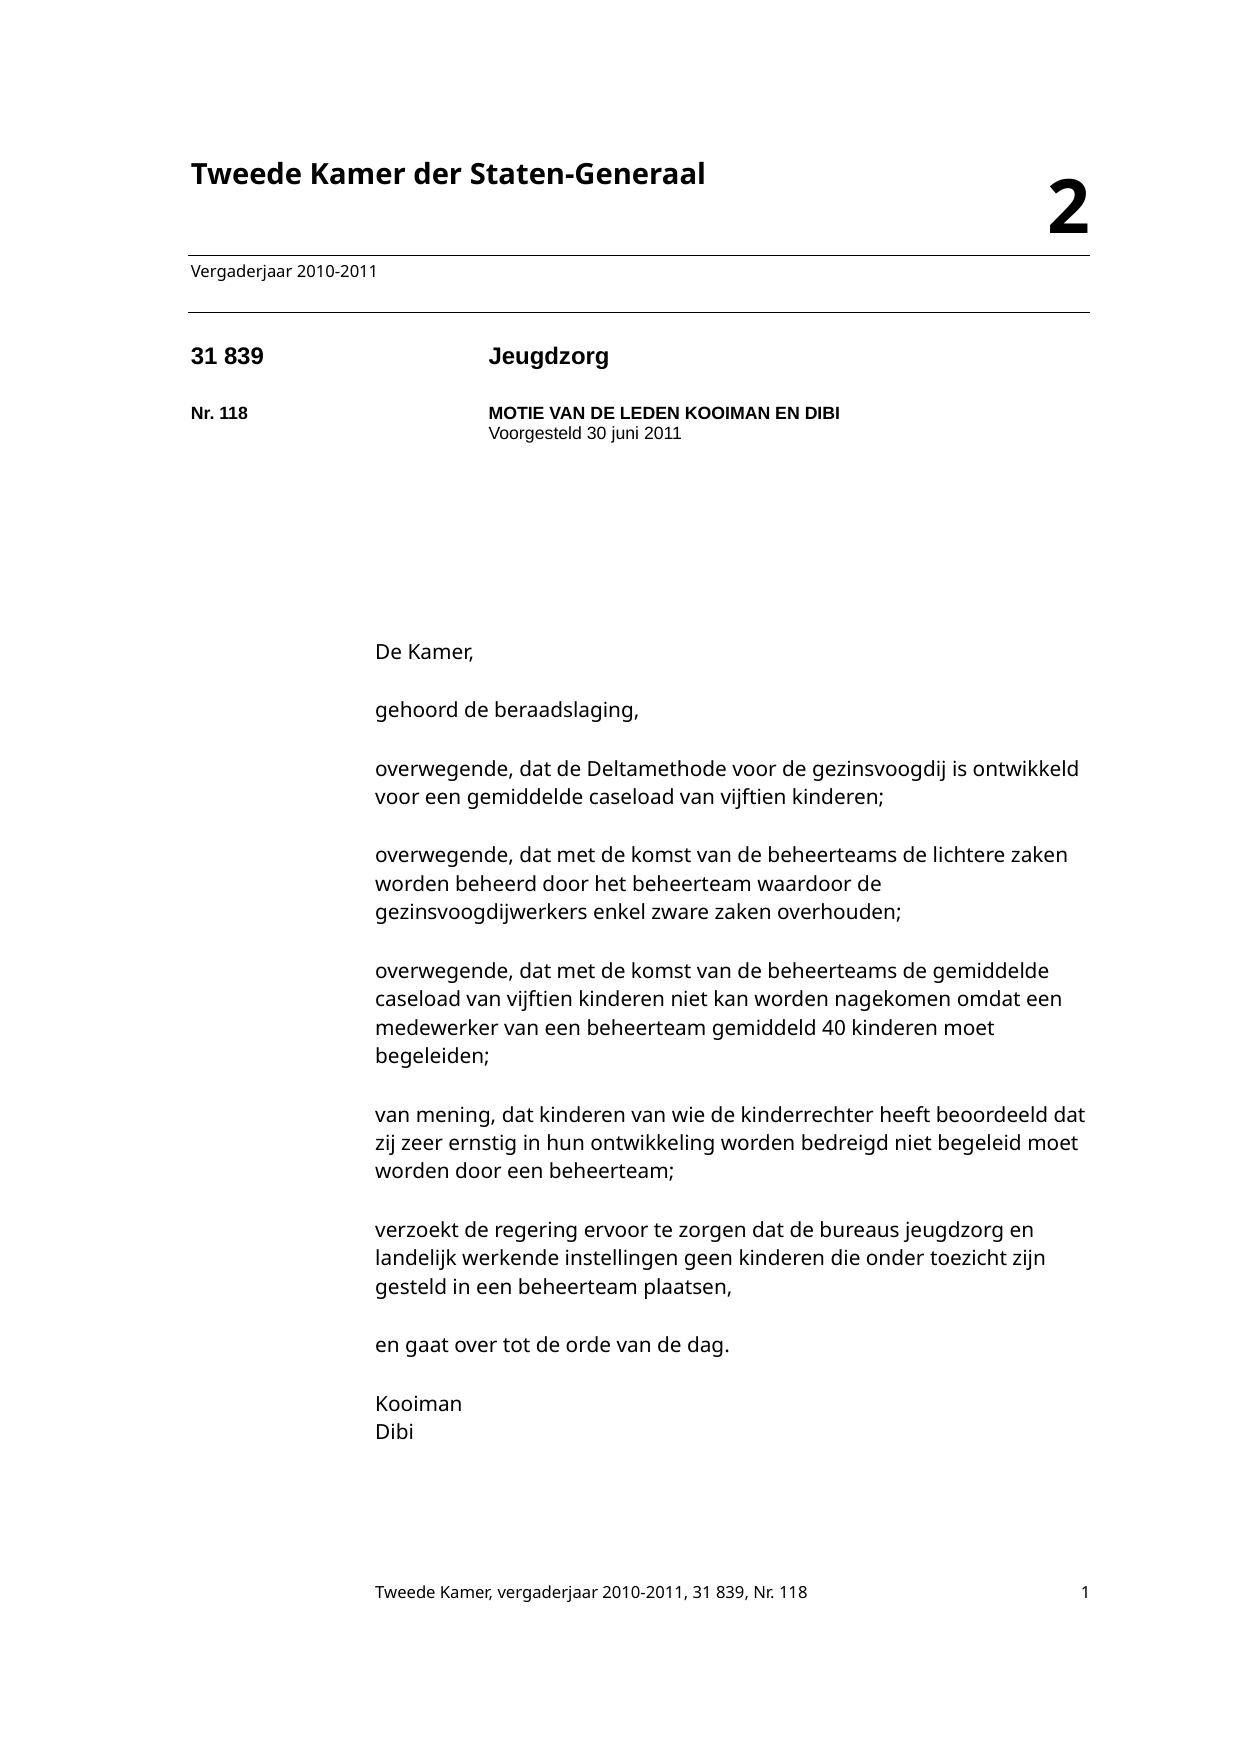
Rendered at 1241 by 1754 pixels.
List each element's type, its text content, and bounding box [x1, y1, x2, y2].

text gehoord de beraadslaging, [375, 695, 1090, 724]
text Kooiman [375, 1389, 1090, 1417]
table_cell [188, 313, 485, 339]
text van mening, dat kinderen van wie de kinderrechter heeft beoordeeld dat zij zeer ernstig in hun ontwikkeling worden bedreigd niet begeleid moet worden door een beheerteam; [375, 1100, 1090, 1185]
table_cell MOTIE VAN DE LEDEN KOOIMAN EN DIBI Voorgesteld 30 juni 2011 [485, 399, 1090, 518]
table_header Tweede Kamer der Staten-Generaal [188, 150, 909, 255]
text overwegende, dat met de komst van de beheerteams de gemiddelde caseload van vijftien kinderen niet kan worden nagekomen omdat een medewerker van een beheerteam gemiddeld 40 kinderen moet begeleiden; [375, 956, 1090, 1070]
text en gaat over tot de orde van de dag. [375, 1330, 1090, 1359]
text De Kamer, [375, 637, 1090, 665]
table_cell Nr. 118 [188, 399, 485, 518]
text Dibi [375, 1417, 1090, 1446]
table_cell [485, 313, 1090, 339]
table_cell [485, 256, 1090, 312]
table_cell Vergaderjaar 2010-2011 [188, 256, 485, 312]
table_header 2 [910, 150, 1090, 255]
table_cell Jeugdzorg [485, 339, 1090, 399]
table_cell 31 839 [188, 339, 485, 399]
text verzoekt de regering ervoor te zorgen dat de bureaus jeugdzorg en landelijk werkende instellingen geen kinderen die onder toezicht zijn gesteld in een beheerteam plaatsen, [375, 1215, 1090, 1300]
text overwegende, dat met de komst van de beheerteams de lichtere zaken worden beheerd door het beheerteam waardoor de gezinsvoogdijwerkers enkel zware zaken overhouden; [375, 841, 1090, 926]
text overwegende, dat de Deltamethode voor de gezinsvoogdij is ontwikkeld voor een gemiddelde caseload van vijftien kinderen; [375, 754, 1090, 811]
